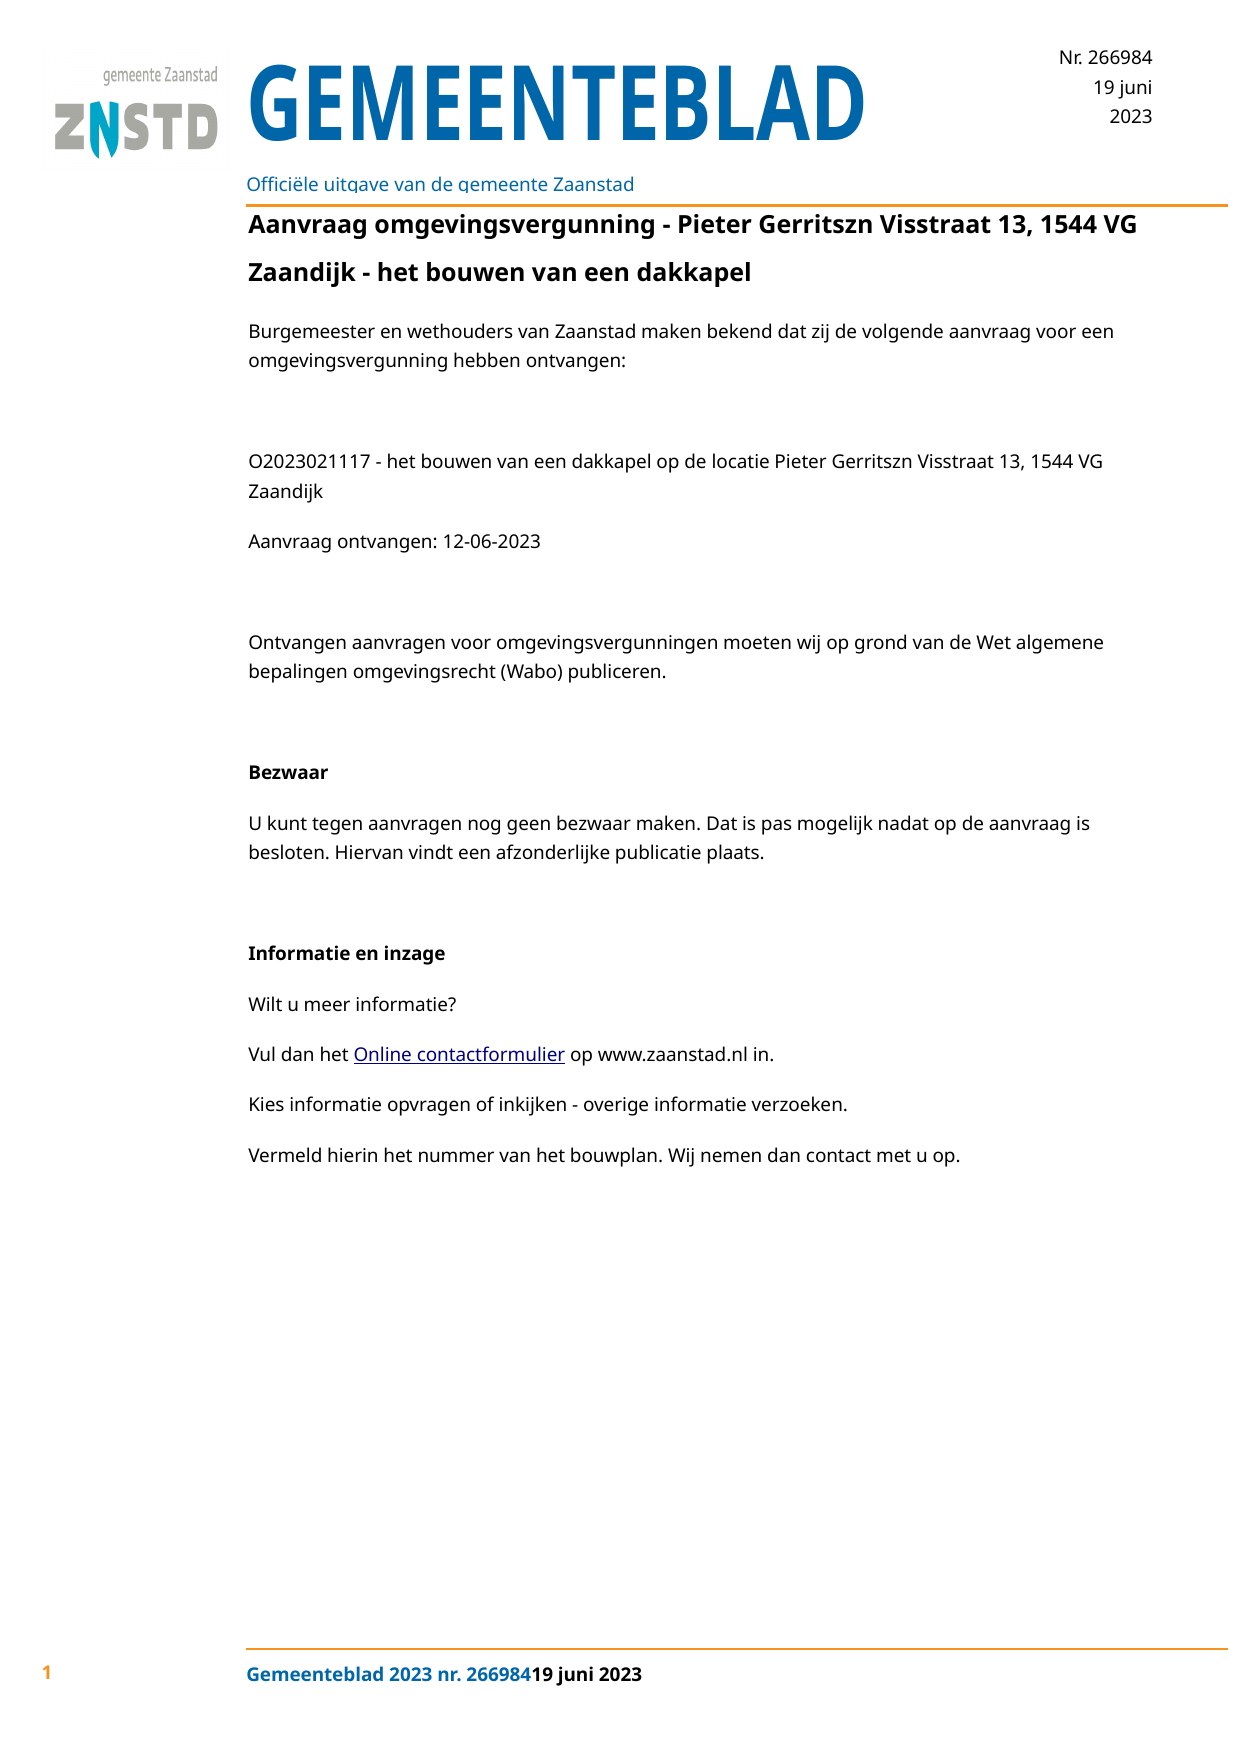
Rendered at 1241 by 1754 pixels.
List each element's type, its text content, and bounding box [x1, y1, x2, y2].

text Wilt u meer informatie? [248, 991, 1152, 1017]
picture [41, 47, 231, 172]
text Vermeld hierin het nummer van het bouwplan. Wij nemen dan contact met u op. [248, 1142, 1152, 1168]
text Aanvraag omgevingsvergunning - Pieter Gerritszn Visstraat 13, 1544 VG Zaandijk - het bouwen van een dakkapel [248, 207, 1152, 288]
text Bezwaar [248, 759, 1152, 785]
text Informatie en inzage [248, 940, 1152, 966]
text Vul dan het Online contactformulier op www.zaanstad.nl in. [248, 1041, 1152, 1067]
text Kies informatie opvragen of inkijken - overige informatie verzoeken. [248, 1092, 1152, 1117]
text Burgemeester en wethouders van Zaanstad maken bekend dat zij de volgende aanvraag voor een omgevingsvergunning hebben ontvangen: [248, 318, 1152, 373]
text Ontvangen aanvragen voor omgevingsvergunningen moeten wij op grond van de Wet algemene bepalingen omgevingsrecht (Wabo) publiceren. [248, 629, 1152, 684]
text Aanvraag ontvangen: 12-06-2023 [248, 528, 1152, 554]
text U kunt tegen aanvragen nog geen bezwaar maken. Dat is pas mogelijk nadat op de aanvraag is besloten. Hiervan vindt een afzonderlijke publicatie plaats. [248, 810, 1152, 865]
text O2023021117 - het bouwen van een dakkapel op de locatie Pieter Gerritszn Visstraat 13, 1544 VG Zaandijk [248, 448, 1152, 504]
